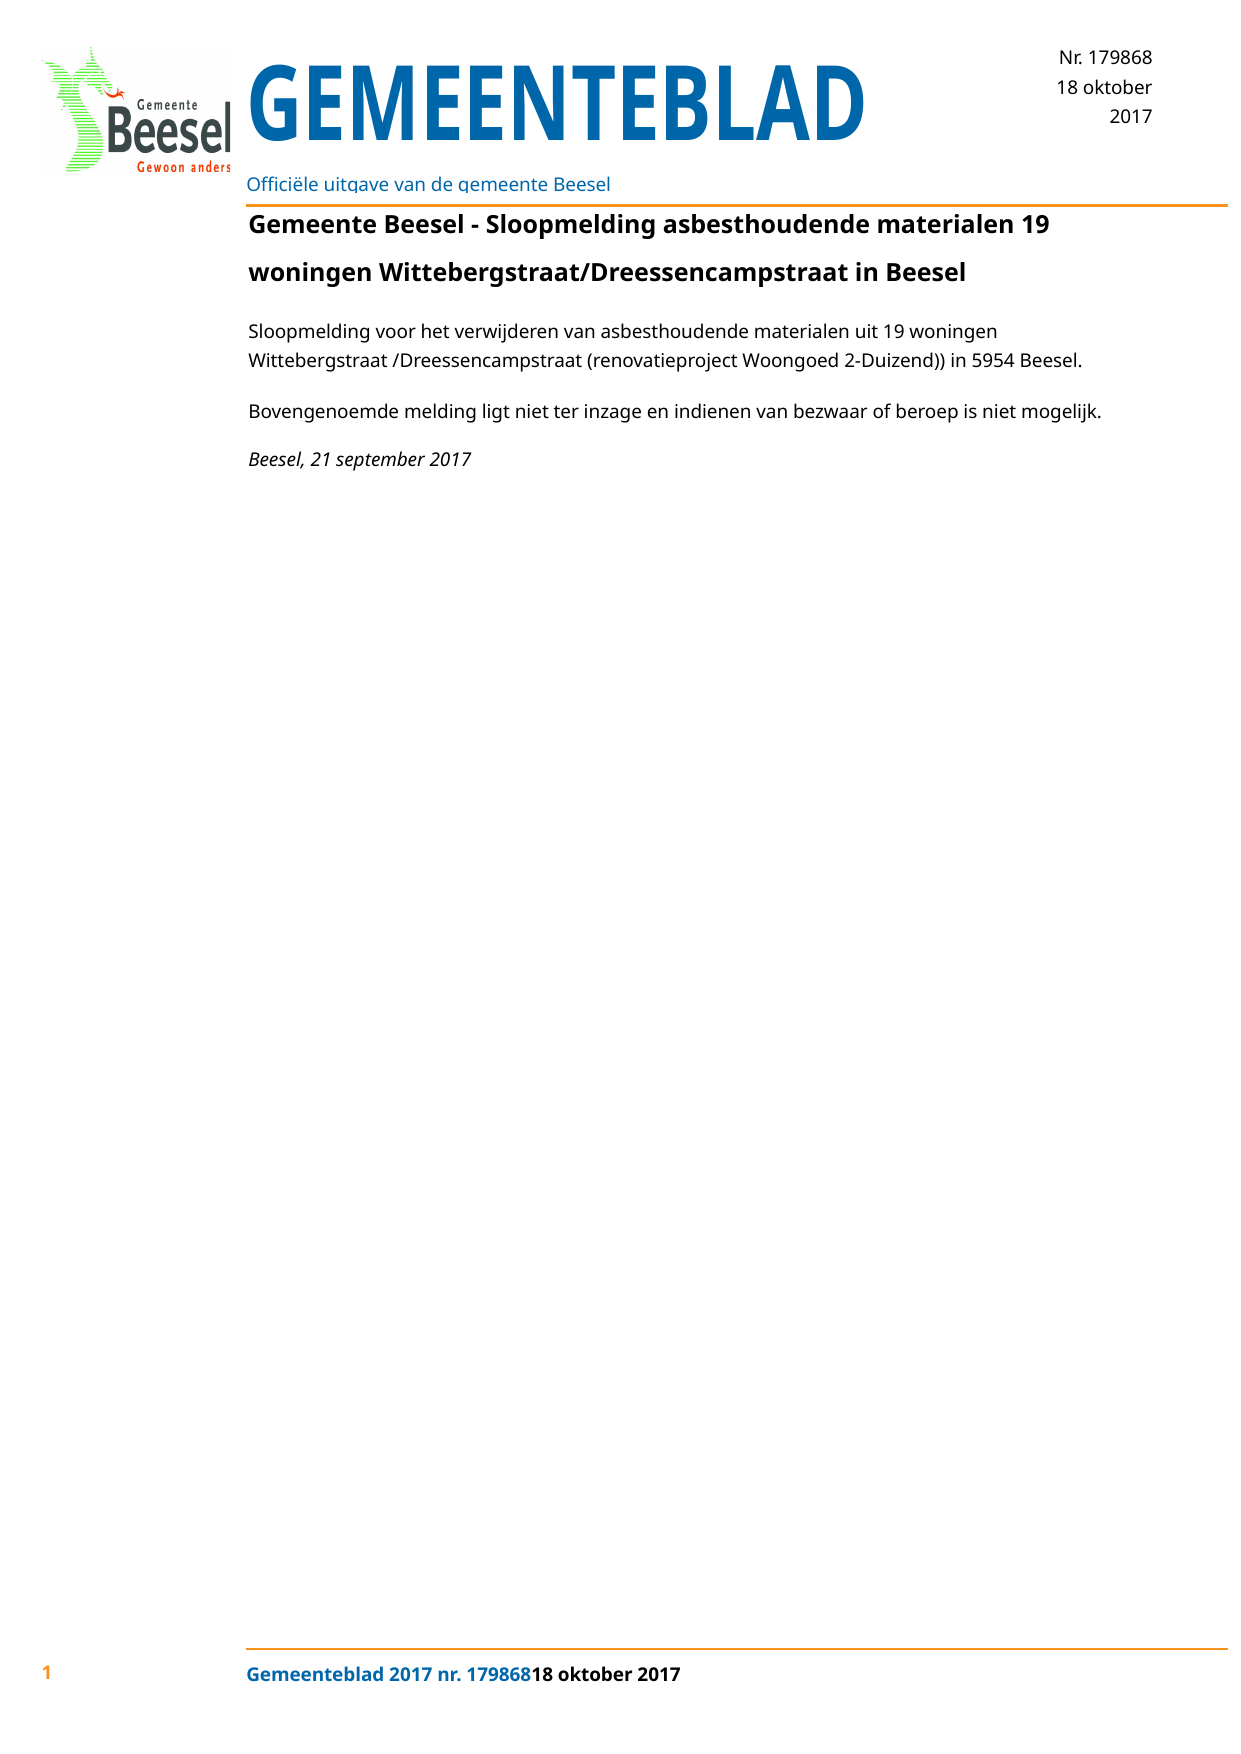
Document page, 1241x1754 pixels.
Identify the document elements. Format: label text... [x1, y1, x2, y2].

text Sloopmelding voor het verwijderen van asbesthoudende materialen uit 19 woningen Wittebergstraat /Dreessencampstraat (renovatieproject Woongoed 2-Duizend)) in 5954 Beesel. [248, 318, 1152, 373]
text Bovengenoemde melding ligt niet ter inzage en indienen van bezwaar of beroep is niet mogelijk. [248, 398, 1152, 424]
picture [41, 47, 231, 172]
text Gemeente Beesel - Sloopmelding asbesthoudende materialen 19 woningen Wittebergstraat/Dreessencampstraat in Beesel [248, 207, 1152, 288]
text Beesel, 21 september 2017 [248, 446, 1152, 471]
